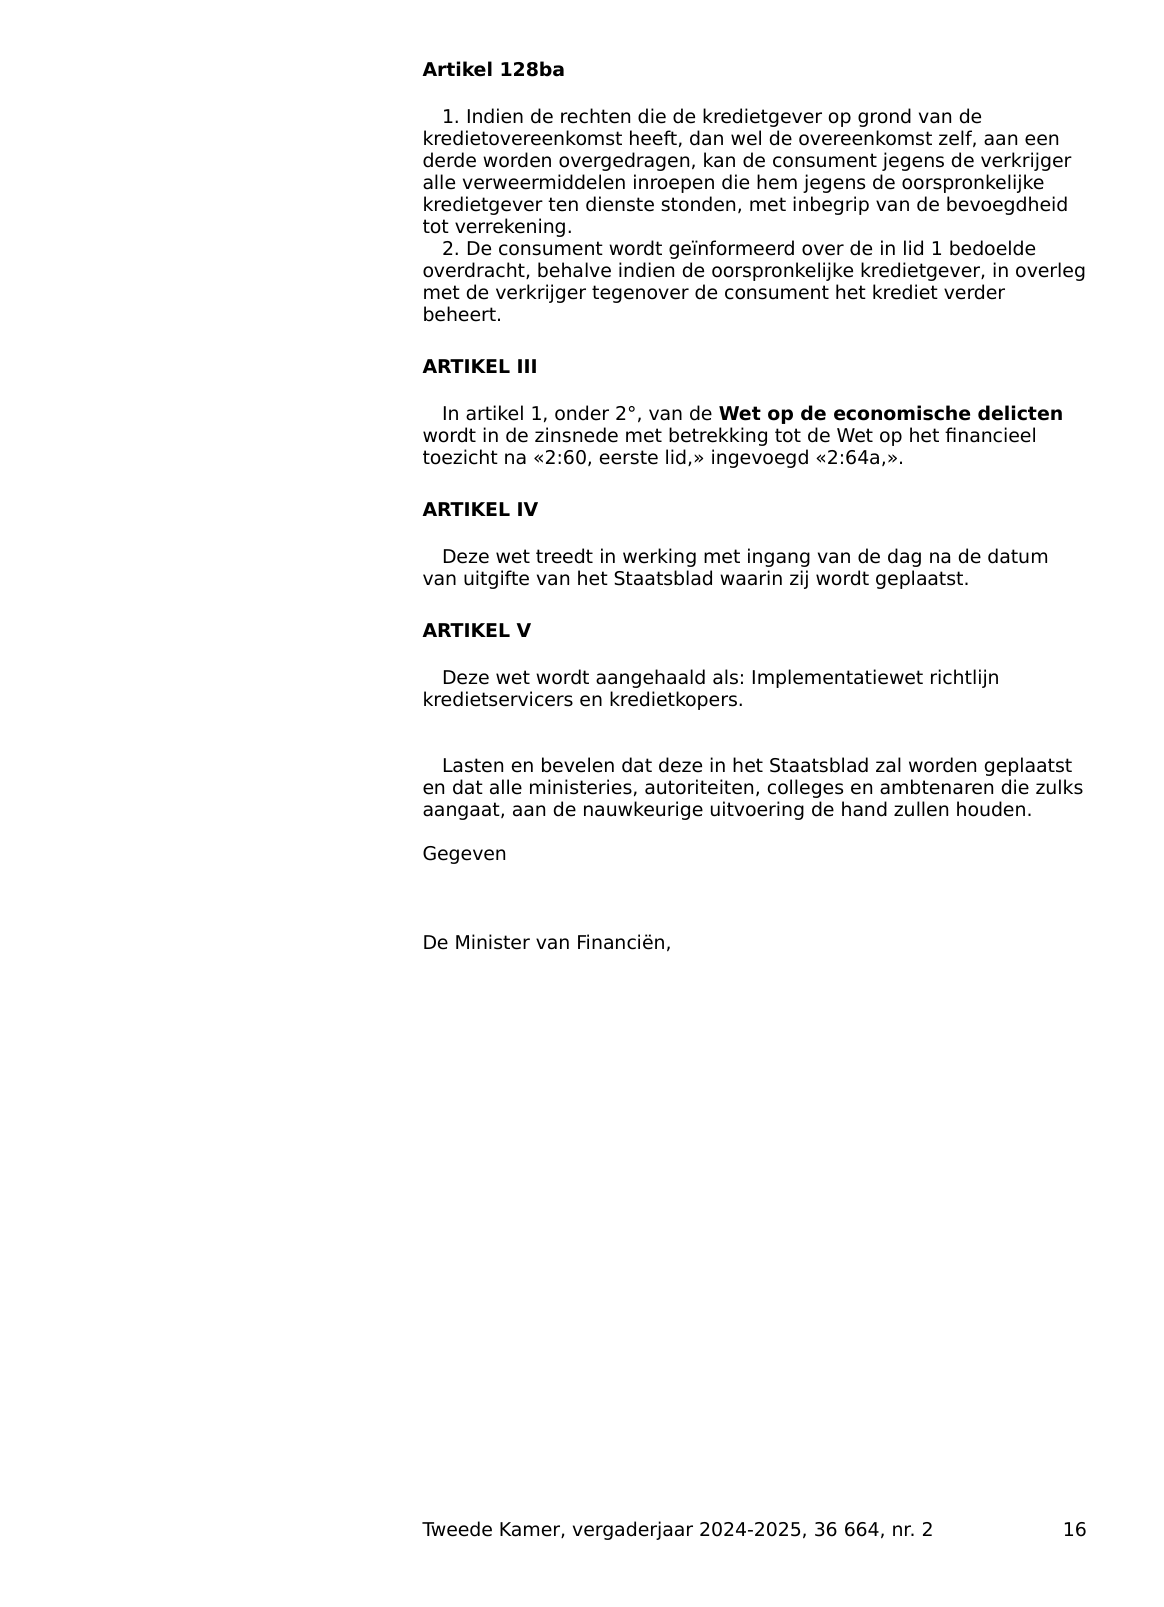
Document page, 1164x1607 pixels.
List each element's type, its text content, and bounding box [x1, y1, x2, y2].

subtitle ARTIKEL IV [422, 499, 1087, 521]
subtitle ARTIKEL V [422, 620, 1087, 642]
text Deze wet wordt aangehaald als: Implementatiewet richtlijn kredietservicers en kredietkopers. [422, 667, 1087, 711]
text De Minister van Financiën, [422, 932, 1087, 954]
text Deze wet treedt in werking met ingang van de dag na de datum van uitgifte van het Staatsblad waarin zij wordt geplaatst. [422, 546, 1087, 590]
subtitle Artikel 128ba [422, 59, 1087, 81]
text 2. De consument wordt geïnformeerd over de in lid 1 bedoelde overdracht, behalve indien de oorspronkelijke kredietgever, in overleg met de verkrijger tegenover de consument het krediet verder beheert. [422, 238, 1087, 326]
subtitle ARTIKEL III [422, 356, 1087, 378]
text 1. Indien de rechten die de kredietgever op grond van de kredietovereenkomst heeft, dan wel de overeenkomst zelf, aan een derde worden overgedragen, kan de consument jegens de verkrijger alle verweermiddelen inroepen die hem jegens de oorspronkelijke kredietgever ten dienste stonden, met inbegrip van de bevoegdheid tot verrekening. [422, 106, 1087, 238]
text Lasten en bevelen dat deze in het Staatsblad zal worden geplaatst en dat alle ministeries, autoriteiten, colleges en ambtenaren die zulks aangaat, aan de nauwkeurige uitvoering de hand zullen houden. [422, 755, 1087, 821]
text In artikel 1, onder 2°, van de Wet op de economische delicten wordt in de zinsnede met betrekking tot de Wet op het financieel toezicht na «2:60, eerste lid,» ingevoegd «2:64a,». [422, 403, 1087, 469]
text Gegeven [422, 843, 1087, 865]
